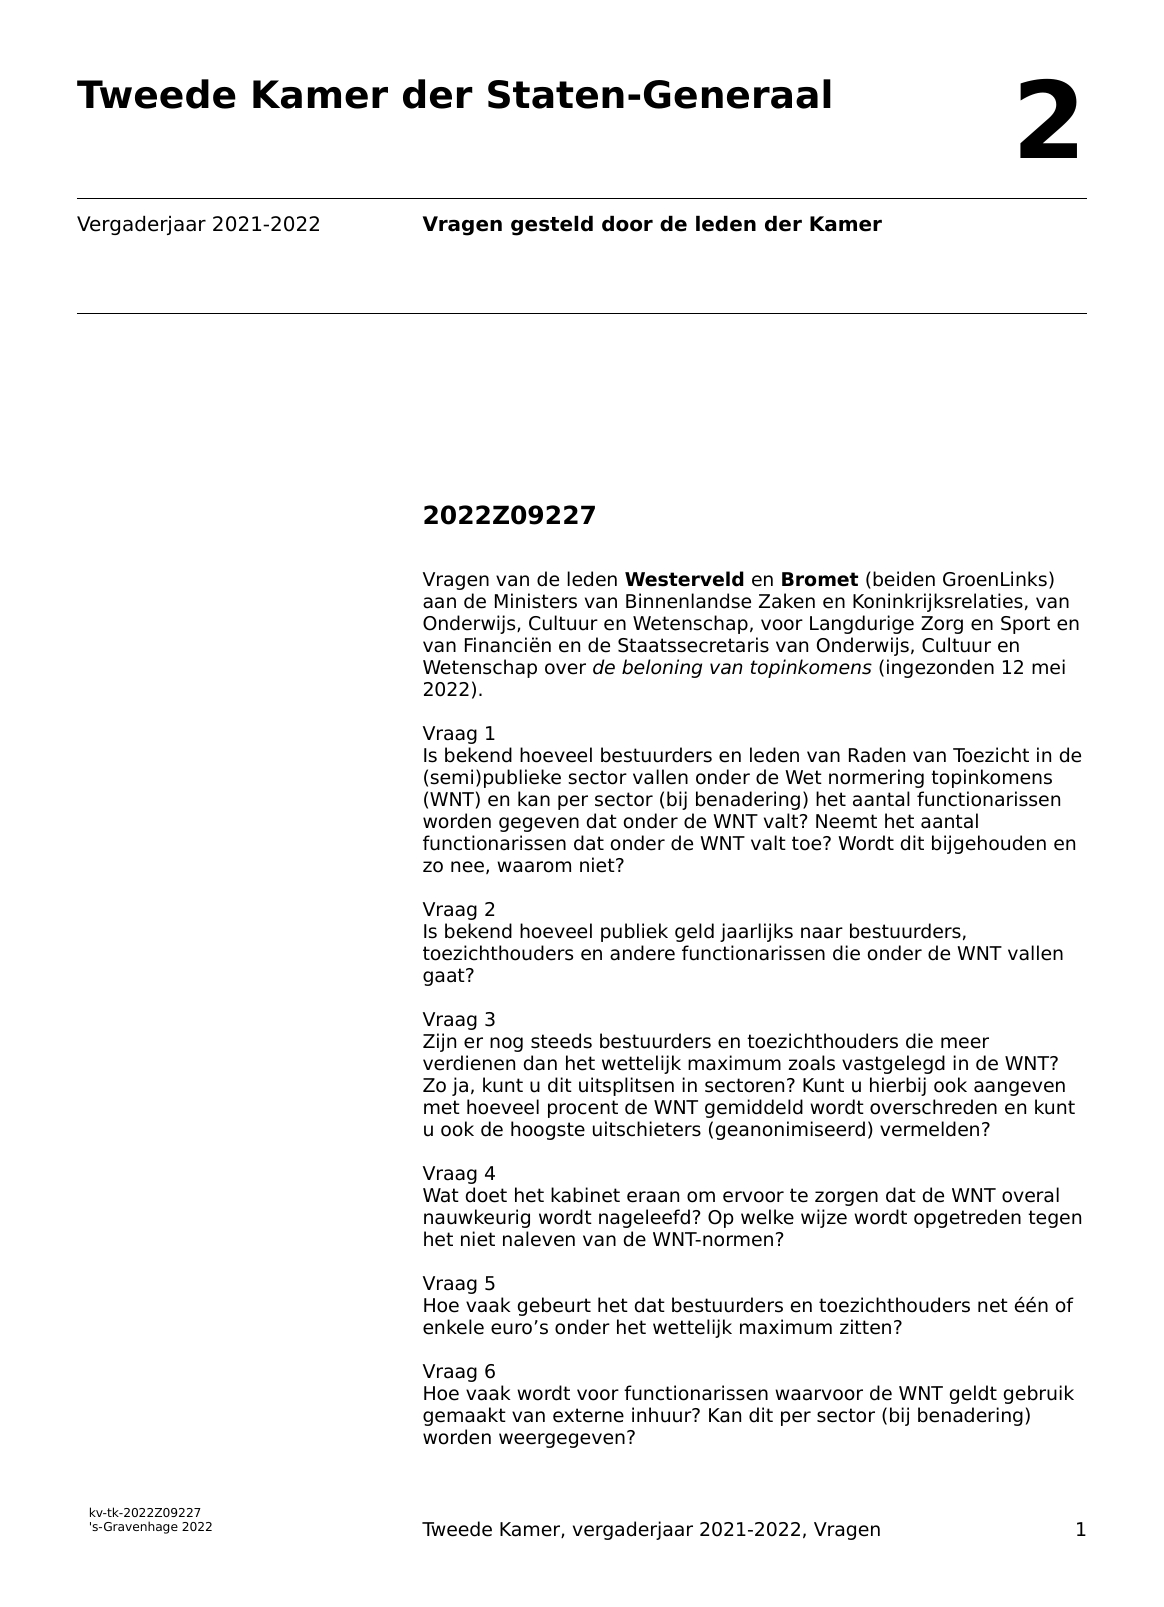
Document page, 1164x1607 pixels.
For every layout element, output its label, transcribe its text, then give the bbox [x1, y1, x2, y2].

text Wat doet het kabinet eraan om ervoor te zorgen dat de WNT overal nauwkeurig wordt nageleefd? Op welke wijze wordt opgetreden tegen het niet naleven van de WNT-normen? [422, 1185, 1087, 1251]
text Vraag 4 [422, 1163, 1087, 1185]
table_cell Vragen gesteld door de leden der Kamer [422, 199, 1087, 313]
text Vraag 6 [422, 1361, 1087, 1383]
text Is bekend hoeveel publiek geld jaarlijks naar bestuurders, toezichthouders en andere functionarissen die onder de WNT vallen gaat? [422, 921, 1087, 987]
text Is bekend hoeveel bestuurders en leden van Raden van Toezicht in de (semi)publieke sector vallen onder de Wet normering topinkomens (WNT) en kan per sector (bij benadering) het aantal functionarissen worden gegeven dat onder de WNT valt? Neemt het aantal functionarissen dat onder de WNT valt toe? Wordt dit bijgehouden en zo nee, waarom niet? [422, 745, 1087, 877]
table_header Tweede Kamer der Staten-Generaal [77, 59, 886, 198]
text Zijn er nog steeds bestuurders en toezichthouders die meer verdienen dan het wettelijk maximum zoals vastgelegd in de WNT? Zo ja, kunt u dit uitsplitsen in sectoren? Kunt u hierbij ook aangeven met hoeveel procent de WNT gemiddeld wordt overschreden en kunt u ook de hoogste uitschieters (geanonimiseerd) vermelden? [422, 1031, 1087, 1141]
text Vraag 2 [422, 899, 1087, 921]
text kv-tk-2022Z09227 [88, 1506, 323, 1520]
text Hoe vaak gebeurt het dat bestuurders en toezichthouders net één of enkele euro’s onder het wettelijk maximum zitten? [422, 1295, 1087, 1339]
text Vragen van de leden Westerveld en Bromet (beiden GroenLinks) aan de Ministers van Binnenlandse Zaken en Koninkrijksrelaties, van Onderwijs, Cultuur en Wetenschap, voor Langdurige Zorg en Sport en van Financiën en de Staatssecretaris van Onderwijs, Cultuur en Wetenschap over de beloning van topinkomens (ingezonden 12 mei 2022). [422, 569, 1087, 701]
text Vraag 1 [422, 723, 1087, 745]
text Vraag 5 [422, 1273, 1087, 1295]
text Hoe vaak wordt voor functionarissen waarvoor de WNT geldt gebruik gemaakt van externe inhuur? Kan dit per sector (bij benadering) worden weergegeven? [422, 1383, 1087, 1449]
table_cell Vergaderjaar 2021-2022 [77, 199, 422, 313]
text 2022Z09227 [422, 501, 1087, 531]
table_header 2 [886, 59, 1087, 198]
text Vraag 3 [422, 1009, 1087, 1031]
text 's-Gravenhage 2022 [88, 1520, 323, 1534]
